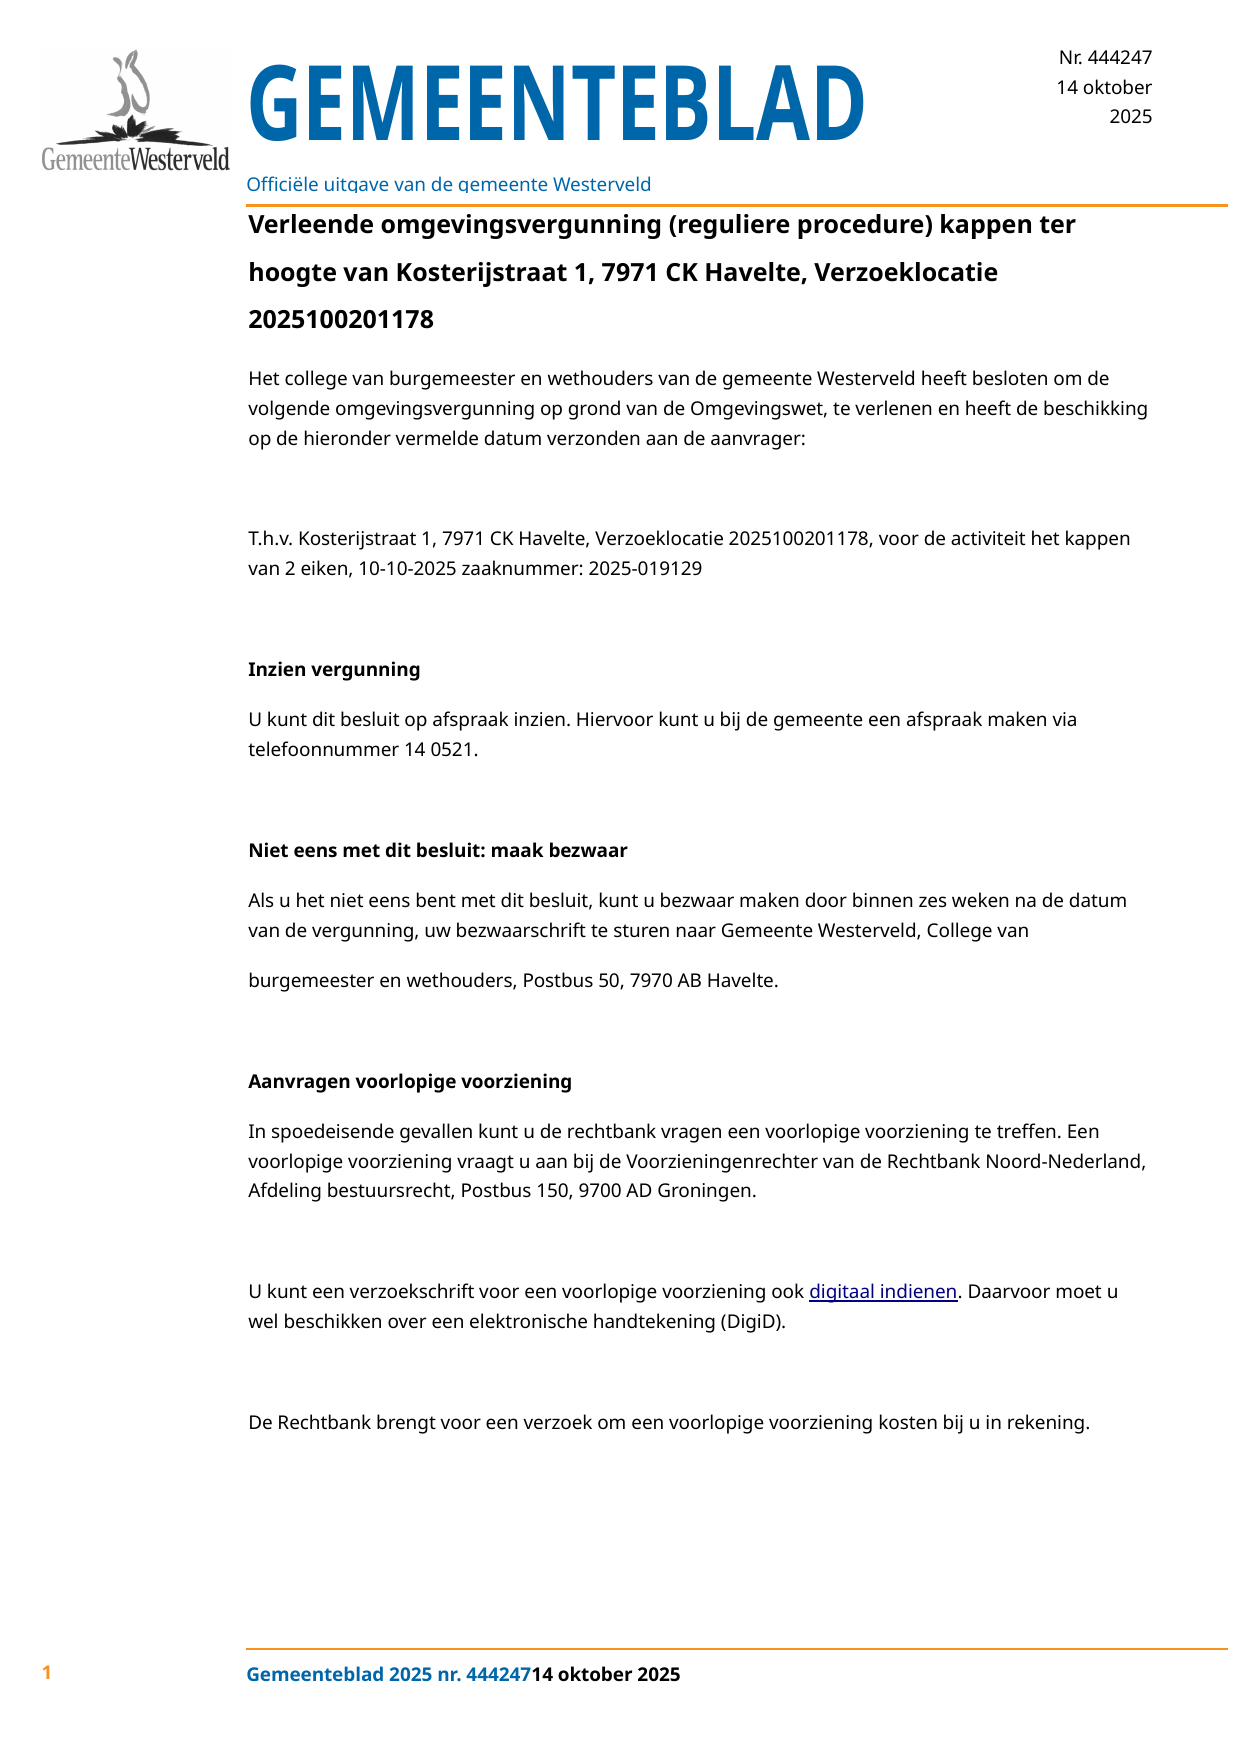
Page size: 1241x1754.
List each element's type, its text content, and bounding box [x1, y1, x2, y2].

text T.h.v. Kosterijstraat 1, 7971 CK Havelte, Verzoeklocatie 2025100201178, voor de activiteit het kappen van 2 eiken, 10-10-2025 zaaknummer: 2025-019129 [248, 526, 1152, 581]
text In spoedeisende gevallen kunt u de rechtbank vragen een voorlopige voorziening te treffen. Een voorlopige voorziening vraagt u aan bij de Voorzieningenrechter van de Rechtbank Noord-Nederland, Afdeling bestuursrecht, Postbus 150, 9700 AD Groningen. [248, 1118, 1152, 1203]
text Inzien vergunning [248, 656, 1152, 682]
text U kunt een verzoekschrift voor een voorlopige voorziening ook digitaal indienen. Daarvoor moet u wel beschikken over een elektronische handtekening (DigiD). [248, 1278, 1152, 1334]
text Het college van burgemeester en wethouders van de gemeente Westerveld heeft besloten om de volgende omgevingsvergunning op grond van de Omgevingswet, te verlenen en heeft de beschikking op de hieronder vermelde datum verzonden aan de aanvrager: [248, 366, 1152, 450]
text De Rechtbank brengt voor een verzoek om een voorlopige voorziening kosten bij u in rekening. [248, 1409, 1152, 1434]
text Aanvragen voorlopige voorziening [248, 1068, 1152, 1094]
text Verleende omgevingsvergunning (reguliere procedure) kappen ter hoogte van Kosterijstraat 1, 7971 CK Havelte, Verzoeklocatie 2025100201178 [248, 207, 1152, 336]
text Niet eens met dit besluit: maak bezwaar [248, 837, 1152, 862]
picture [41, 47, 231, 172]
text Als u het niet eens bent met dit besluit, kunt u bezwaar maken door binnen zes weken na de datum van de vergunning, uw bezwaarschrift te sturen naar Gemeente Westerveld, College van [248, 887, 1152, 942]
text U kunt dit besluit op afspraak inzien. Hiervoor kunt u bij de gemeente een afspraak maken via telefoonnummer 14 0521. [248, 706, 1152, 762]
text burgemeester en wethouders, Postbus 50, 7970 AB Havelte. [248, 967, 1152, 993]
